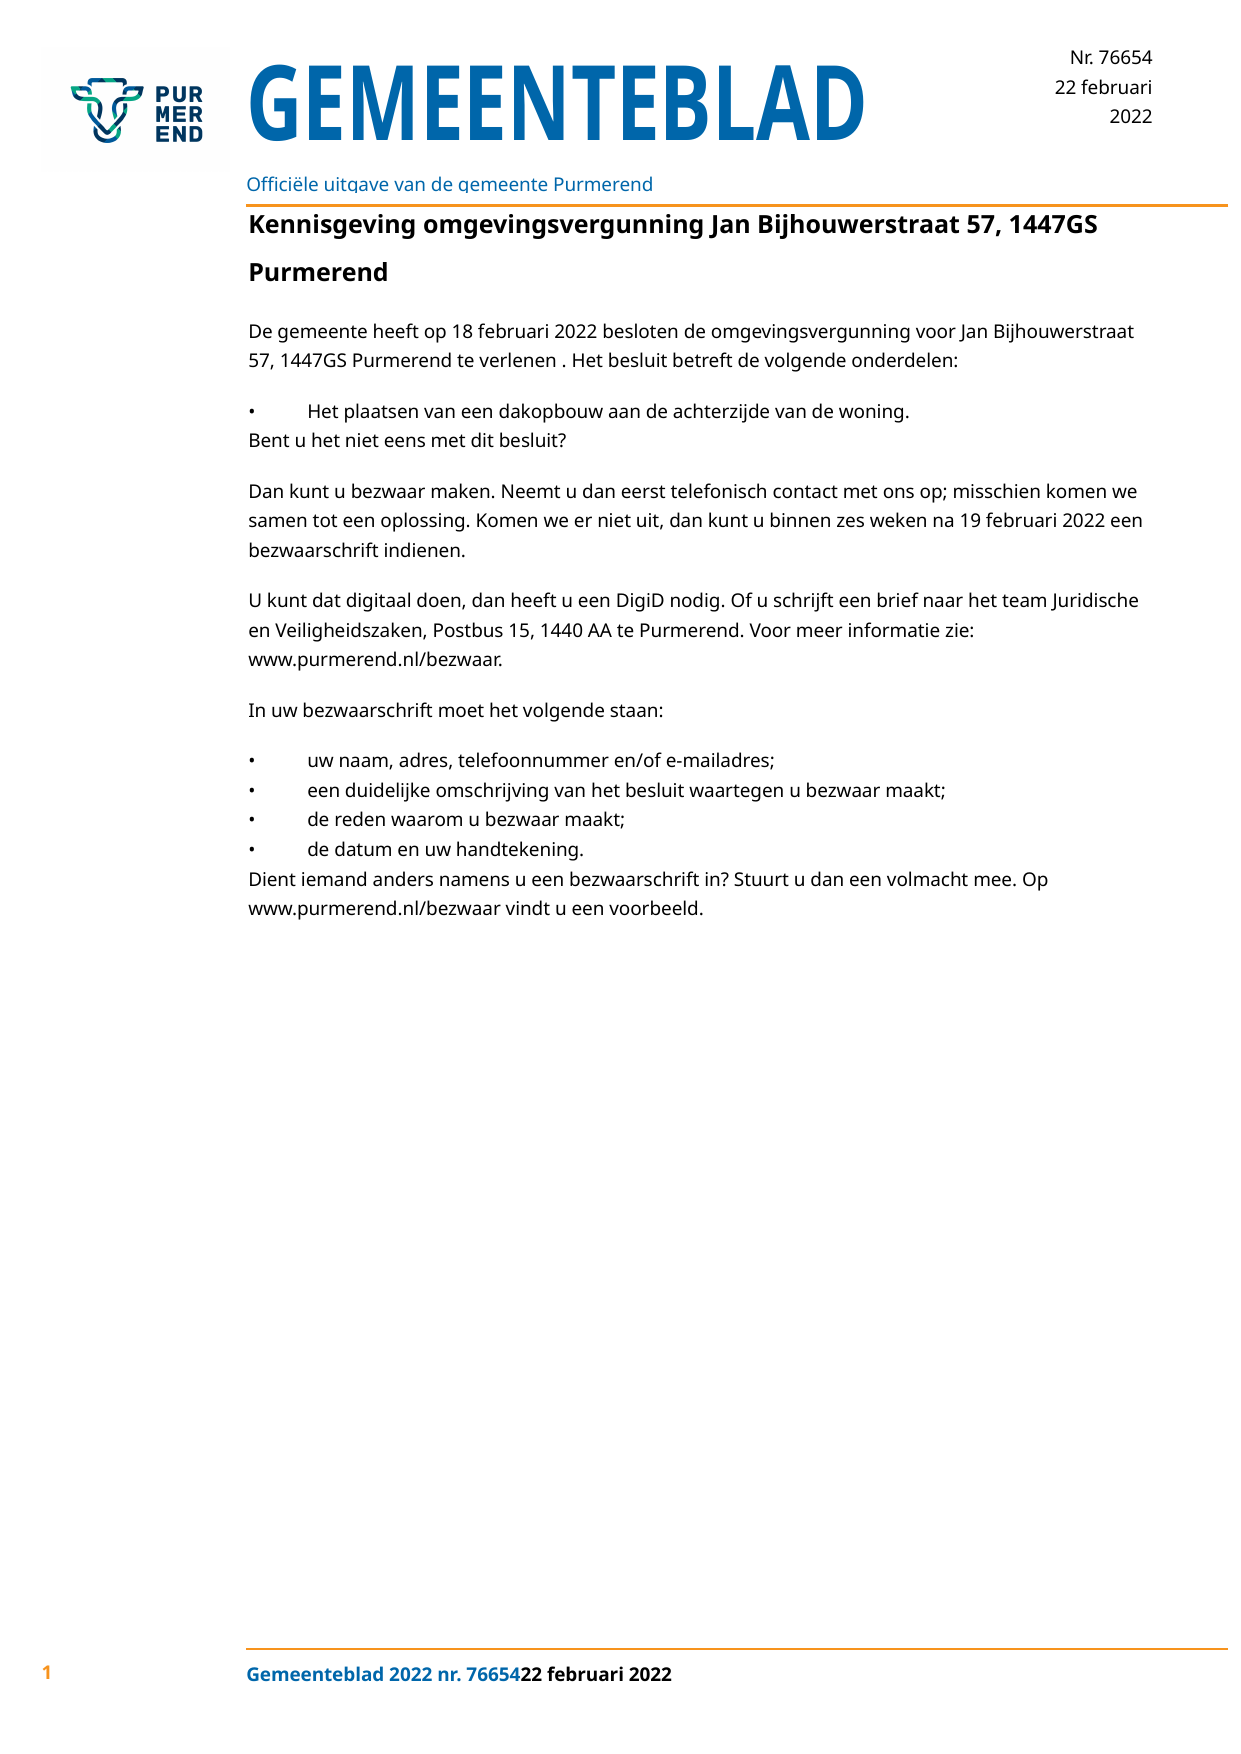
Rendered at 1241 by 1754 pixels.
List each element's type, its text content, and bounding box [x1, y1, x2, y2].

list een duidelijke omschrijving van het besluit waartegen u bezwaar maakt; [248, 777, 1152, 803]
list uw naam, adres, telefoonnummer en/of e-mailadres; [248, 747, 1152, 773]
list de reden waarom u bezwaar maakt; [248, 807, 1152, 832]
text In uw bezwaarschrift moet het volgende staan: [248, 697, 1152, 723]
text Bent u het niet eens met dit besluit? [248, 427, 1152, 453]
text Dan kunt u bezwaar maken. Neemt u dan eerst telefonisch contact met ons op; misschien komen we samen tot een oplossing. Komen we er niet uit, dan kunt u binnen zes weken na 19 februari 2022 een bezwaarschrift indienen. [248, 478, 1152, 563]
picture [41, 47, 231, 172]
text Dient iemand anders namens u een bezwaarschrift in? Stuurt u dan een volmacht mee. Op www.purmerend.nl/bezwaar vindt u een voorbeeld. [248, 866, 1152, 921]
text U kunt dat digitaal doen, dan heeft u een DigiD nodig. Of u schrijft een brief naar het team Juridische en Veiligheidszaken, Postbus 15, 1440 AA te Purmerend. Voor meer informatie zie: www.purmerend.nl/bezwaar. [248, 587, 1152, 672]
list Het plaatsen van een dakopbouw aan de achterzijde van de woning. [248, 398, 1152, 424]
text Kennisgeving omgevingsvergunning Jan Bijhouwerstraat 57, 1447GS Purmerend [248, 207, 1152, 288]
list de datum en uw handtekening. [248, 836, 1152, 862]
text De gemeente heeft op 18 februari 2022 besloten de omgevingsvergunning voor Jan Bijhouwerstraat 57, 1447GS Purmerend te verlenen . Het besluit betreft de volgende onderdelen: [248, 318, 1152, 373]
